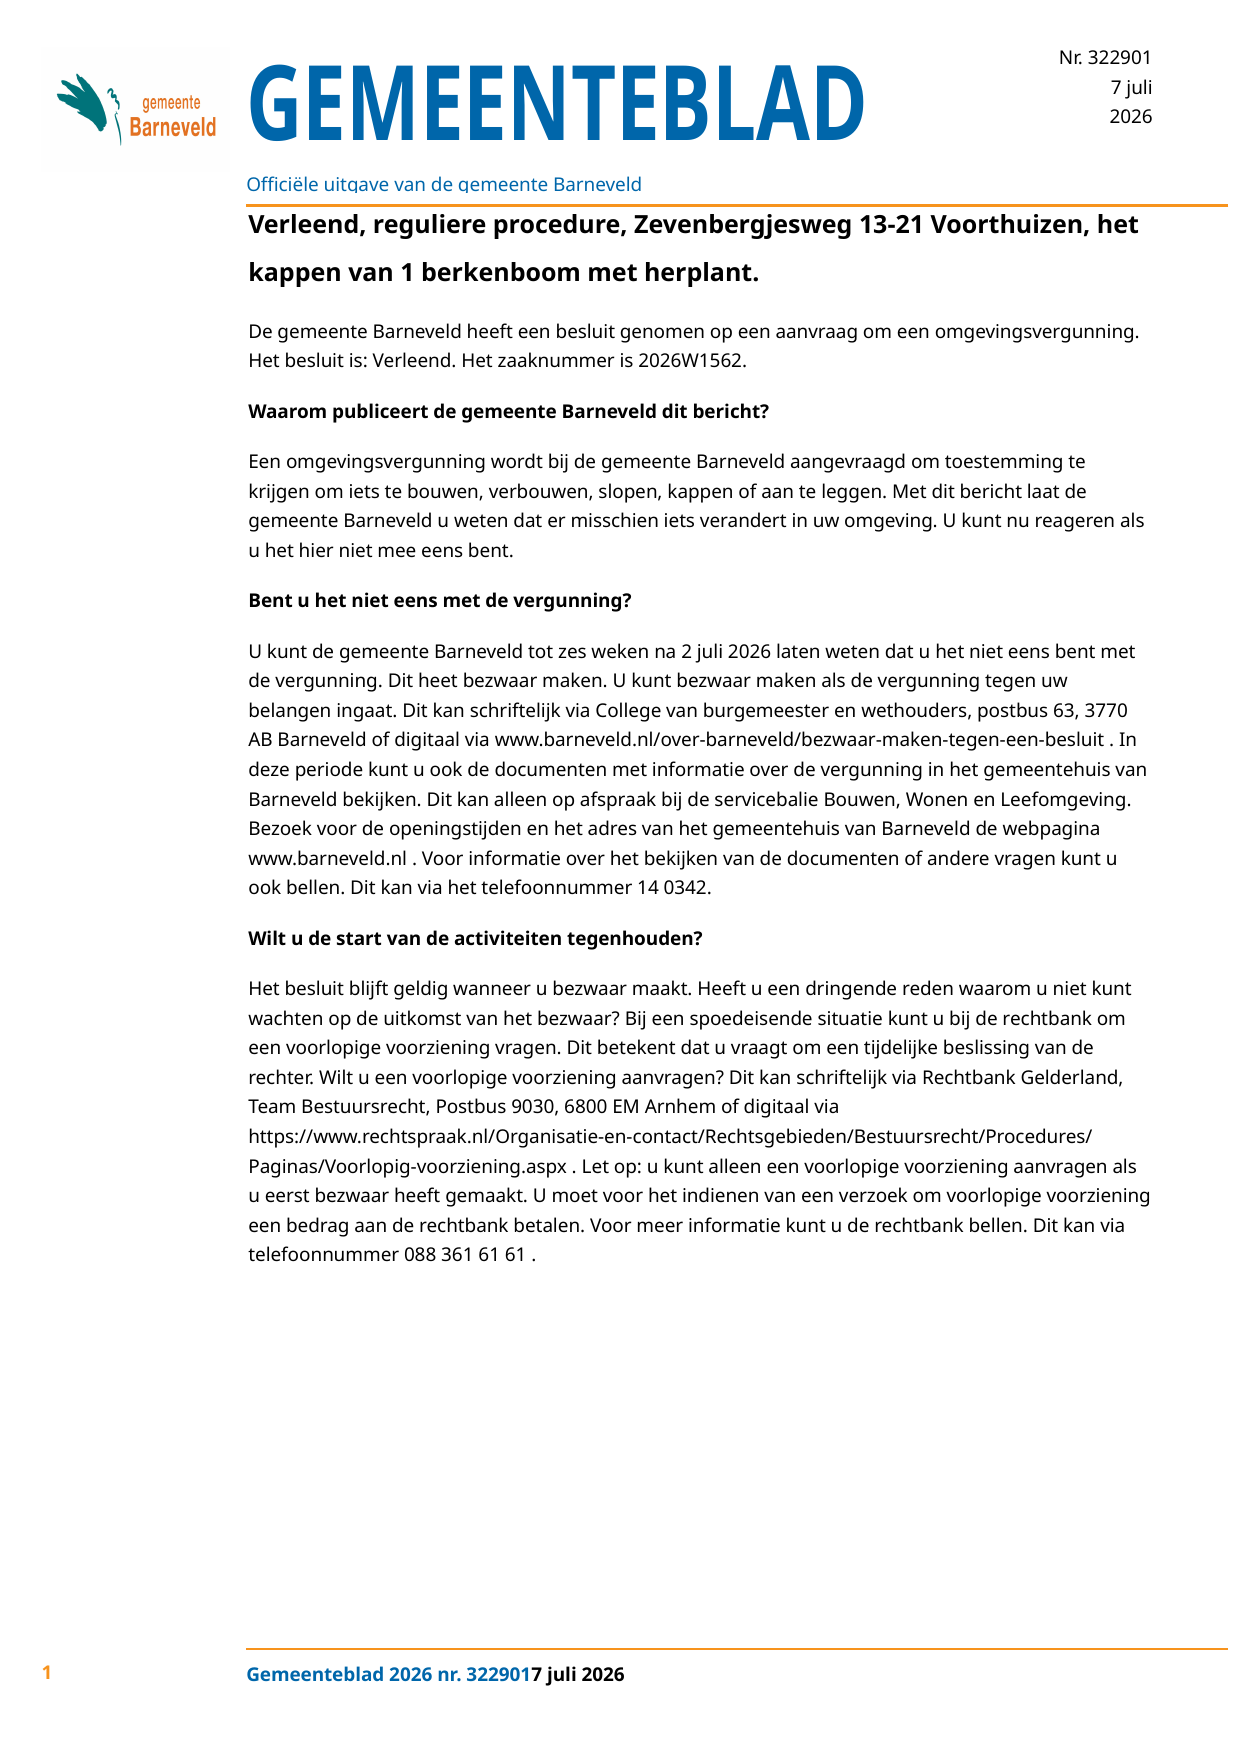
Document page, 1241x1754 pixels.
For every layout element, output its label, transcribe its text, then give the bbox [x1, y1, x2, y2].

text Verleend, reguliere procedure, Zevenbergjesweg 13-21 Voorthuizen, het kappen van 1 berkenboom met herplant. [248, 207, 1152, 288]
text Wilt u de start van de activiteiten tegenhouden? [248, 925, 1152, 951]
picture [41, 47, 231, 172]
text Een omgevingsvergunning wordt bij de gemeente Barneveld aangevraagd om toestemming te krijgen om iets te bouwen, verbouwen, slopen, kappen of aan te leggen. Met dit bericht laat de gemeente Barneveld u weten dat er misschien iets verandert in uw omgeving. U kunt nu reageren als u het hier niet mee eens bent. [248, 448, 1152, 563]
text De gemeente Barneveld heeft een besluit genomen op een aanvraag om een omgevingsvergunning. Het besluit is: Verleend. Het zaaknummer is 2026W1562. [248, 318, 1152, 373]
text Bent u het niet eens met de vergunning? [248, 587, 1152, 613]
text Het besluit blijft geldig wanneer u bezwaar maakt. Heeft u een dringende reden waarom u niet kunt wachten op de uitkomst van het bezwaar? Bij een spoedeisende situatie kunt u bij de rechtbank om een voorlopige voorziening vragen. Dit betekent dat u vraagt om een tijdelijke beslissing van de rechter. Wilt u een voorlopige voorziening aanvragen? Dit kan schriftelijk via Rechtbank Gelderland, Team Bestuursrecht, Postbus 9030, 6800 EM Arnhem of digitaal via https://www.rechtspraak.nl/Organisatie-en-contact/Rechtsgebieden/Bestuursrecht/Procedures/Paginas/Voorlopig-voorziening.aspx . Let op: u kunt alleen een voorlopige voorziening aanvragen als u eerst bezwaar heeft gemaakt. U moet voor het indienen van een verzoek om voorlopige voorziening een bedrag aan de rechtbank betalen. Voor meer informatie kunt u de rechtbank bellen. Dit kan via telefoonnummer 088 361 61 61 . [248, 975, 1152, 1267]
text U kunt de gemeente Barneveld tot zes weken na 2 juli 2026 laten weten dat u het niet eens bent met de vergunning. Dit heet bezwaar maken. U kunt bezwaar maken als de vergunning tegen uw belangen ingaat. Dit kan schriftelijk via College van burgemeester en wethouders, postbus 63, 3770 AB Barneveld of digitaal via www.barneveld.nl/over-barneveld/bezwaar-maken-tegen-een-besluit . In deze periode kunt u ook de documenten met informatie over de vergunning in het gemeentehuis van Barneveld bekijken. Dit kan alleen op afspraak bij de servicebalie Bouwen, Wonen en Leefomgeving. Bezoek voor de openingstijden en het adres van het gemeentehuis van Barneveld de webpagina www.barneveld.nl . Voor informatie over het bekijken van de documenten of andere vragen kunt u ook bellen. Dit kan via het telefoonnummer 14 0342. [248, 638, 1152, 900]
text Waarom publiceert de gemeente Barneveld dit bericht? [248, 398, 1152, 424]
